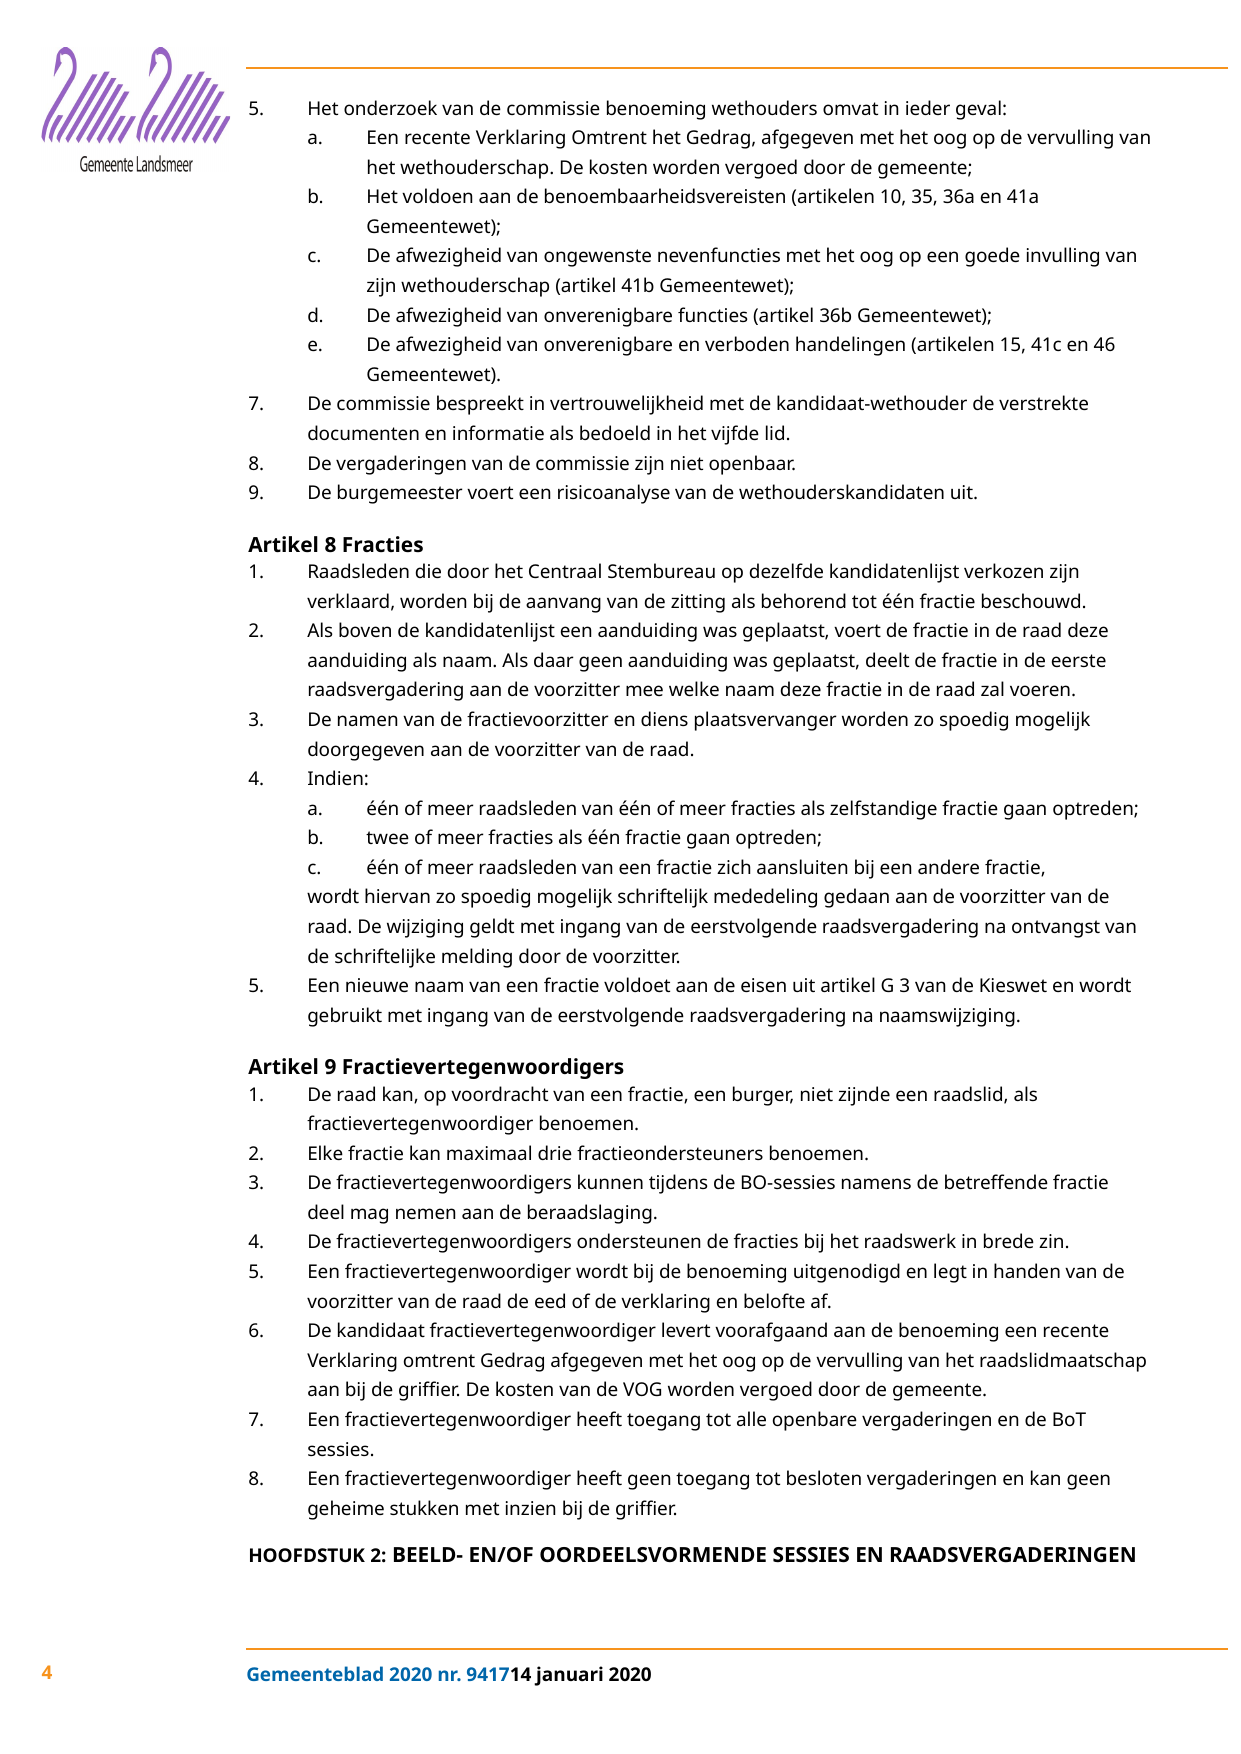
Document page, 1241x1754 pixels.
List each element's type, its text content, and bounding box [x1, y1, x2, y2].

list één of meer raadsleden van één of meer fracties als zelfstandige fractie gaan optreden; [307, 795, 1152, 821]
list De afwezigheid van ongewenste nevenfuncties met het oog op een goede invulling van zijn wethouderschap (artikel 41b Gemeentewet); [307, 243, 1152, 298]
list wordt hiervan zo spoedig mogelijk schriftelijk mededeling gedaan aan de voorzitter van de raad. De wijziging geldt met ingang van de eerstvolgende raadsvergadering na ontvangst van de schriftelijke melding door de voorzitter. [248, 884, 1152, 968]
text Artikel 8 Fracties [248, 530, 1152, 558]
list De commissie bespreekt in vertrouwelijkheid met de kandidaat-wethouder de verstrekte documenten en informatie als bedoeld in het vijfde lid. [248, 391, 1152, 446]
list Het onderzoek van de commissie benoeming wethouders omvat in ieder geval: [248, 95, 1152, 121]
list De namen van de fractievoorzitter en diens plaatsvervanger worden zo spoedig mogelijk doorgegeven aan de voorzitter van de raad. [248, 706, 1152, 761]
list De vergaderingen van de commissie zijn niet openbaar. [248, 450, 1152, 476]
list Een fractievertegenwoordiger heeft toegang tot alle openbare vergaderingen en de BoT sessies. [248, 1406, 1152, 1462]
list De kandidaat fractievertegenwoordiger levert voorafgaand aan de benoeming een recente Verklaring omtrent Gedrag afgegeven met het oog op de vervulling van het raadslidmaatschap aan bij de griffier. De kosten van de VOG worden vergoed door de gemeente. [248, 1317, 1152, 1402]
list Een fractievertegenwoordiger heeft geen toegang tot besloten vergaderingen en kan geen geheime stukken met inzien bij de griffier. [248, 1465, 1152, 1521]
list één of meer raadsleden van een fractie zich aansluiten bij een andere fractie, [307, 854, 1152, 880]
list twee of meer fracties als één fractie gaan optreden; [307, 824, 1152, 850]
list De fractievertegenwoordigers ondersteunen de fracties bij het raadswerk in brede zin. [248, 1229, 1152, 1254]
list De raad kan, op voordracht van een fractie, een burger, niet zijnde een raadslid, als fractievertegenwoordiger benoemen. [248, 1081, 1152, 1136]
list Indien: [248, 765, 1152, 791]
list Een fractievertegenwoordiger wordt bij de benoeming uitgenodigd en legt in handen van de voorzitter van de raad de eed of de verklaring en belofte af. [248, 1258, 1152, 1314]
text HOOFDSTUK 2: BEELD- EN/OF OORDEELSVORMENDE SESSIES EN RAADSVERGADERINGEN [248, 1541, 1152, 1569]
text Artikel 9 Fractievertegenwoordigers [248, 1052, 1152, 1081]
list Elke fractie kan maximaal drie fractieondersteuners benoemen. [248, 1140, 1152, 1166]
list De afwezigheid van onverenigbare en verboden handelingen (artikelen 15, 41c en 46 Gemeentewet). [307, 331, 1152, 387]
list De afwezigheid van onverenigbare functies (artikel 36b Gemeentewet); [307, 302, 1152, 328]
list Het voldoen aan de benoembaarheidsvereisten (artikelen 10, 35, 36a en 41a Gemeentewet); [307, 183, 1152, 239]
list De fractievertegenwoordigers kunnen tijdens de BO-sessies namens de betreffende fractie deel mag nemen aan de beraadslaging. [248, 1169, 1152, 1225]
list Als boven de kandidatenlijst een aanduiding was geplaatst, voert de fractie in de raad deze aanduiding als naam. Als daar geen aanduiding was geplaatst, deelt de fractie in de eerste raadsvergadering aan de voorzitter mee welke naam deze fractie in de raad zal voeren. [248, 617, 1152, 702]
list De burgemeester voert een risicoanalyse van de wethouderskandidaten uit. [248, 479, 1152, 505]
picture [41, 47, 231, 172]
list Raadsleden die door het Centraal Stembureau op dezelfde kandidatenlijst verkozen zijn verklaard, worden bij de aanvang van de zitting als behorend tot één fractie beschouwd. [248, 558, 1152, 613]
list Een recente Verklaring Omtrent het Gedrag, afgegeven met het oog op de vervulling van het wethouderschap. De kosten worden vergoed door de gemeente; [307, 124, 1152, 180]
list Een nieuwe naam van een fractie voldoet aan de eisen uit artikel G 3 van de Kieswet en wordt gebruikt met ingang van de eerstvolgende raadsvergadering na naamswijziging. [248, 972, 1152, 1028]
